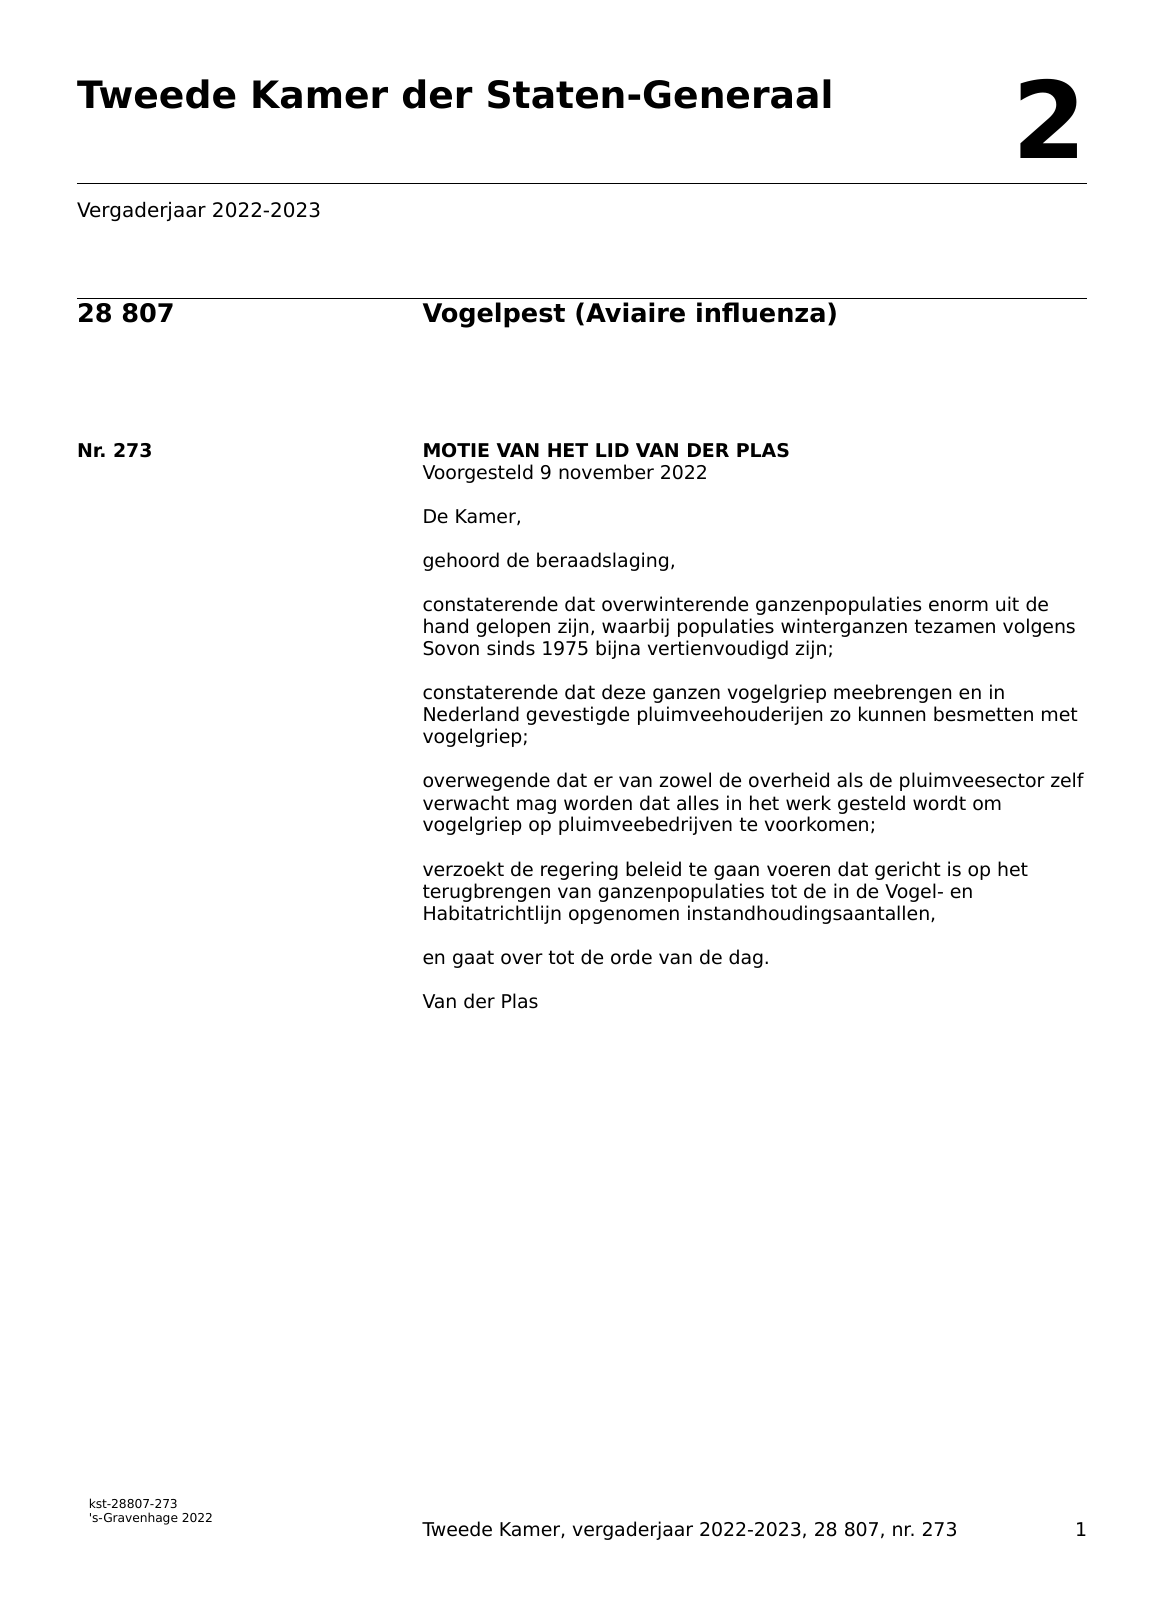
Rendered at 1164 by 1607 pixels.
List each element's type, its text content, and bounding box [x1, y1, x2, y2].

table_cell Vergaderjaar 2022-2023 [77, 184, 1087, 298]
text constaterende dat overwinterende ganzenpopulaties enorm uit de hand gelopen zijn, waarbij populaties winterganzen tezamen volgens Sovon sinds 1975 bijna vertienvoudigd zijn; [422, 594, 1087, 660]
table_header 2 [886, 59, 1087, 183]
text gehoord de beraadslaging, [422, 550, 1087, 572]
text verzoekt de regering beleid te gaan voeren dat gericht is op het terugbrengen van ganzenpopulaties tot de in de Vogel- en Habitatrichtlijn opgenomen instandhoudingsaantallen, [422, 858, 1087, 924]
text overwegende dat er van zowel de overheid als de pluimveesector zelf verwacht mag worden dat alles in het werk gesteld wordt om vogelgriep op pluimveebedrijven te voorkomen; [422, 770, 1087, 836]
text en gaat over tot de orde van de dag. [422, 947, 1087, 969]
table_header Tweede Kamer der Staten-Generaal [77, 59, 886, 183]
text kst-28807-273 [88, 1497, 323, 1511]
text Voorgesteld 9 november 2022 [422, 462, 1087, 484]
subtitle Nr. 273 MOTIE VAN HET LID VAN DER PLAS [77, 440, 1087, 462]
subtitle 28 807 Vogelpest (Aviaire influenza) [77, 299, 1087, 329]
text De Kamer, [422, 506, 1087, 528]
text 's-Gravenhage 2022 [88, 1511, 323, 1525]
text constaterende dat deze ganzen vogelgriep meebrengen en in Nederland gevestigde pluimveehouderijen zo kunnen besmetten met vogelgriep; [422, 682, 1087, 748]
text Van der Plas [422, 991, 1087, 1013]
